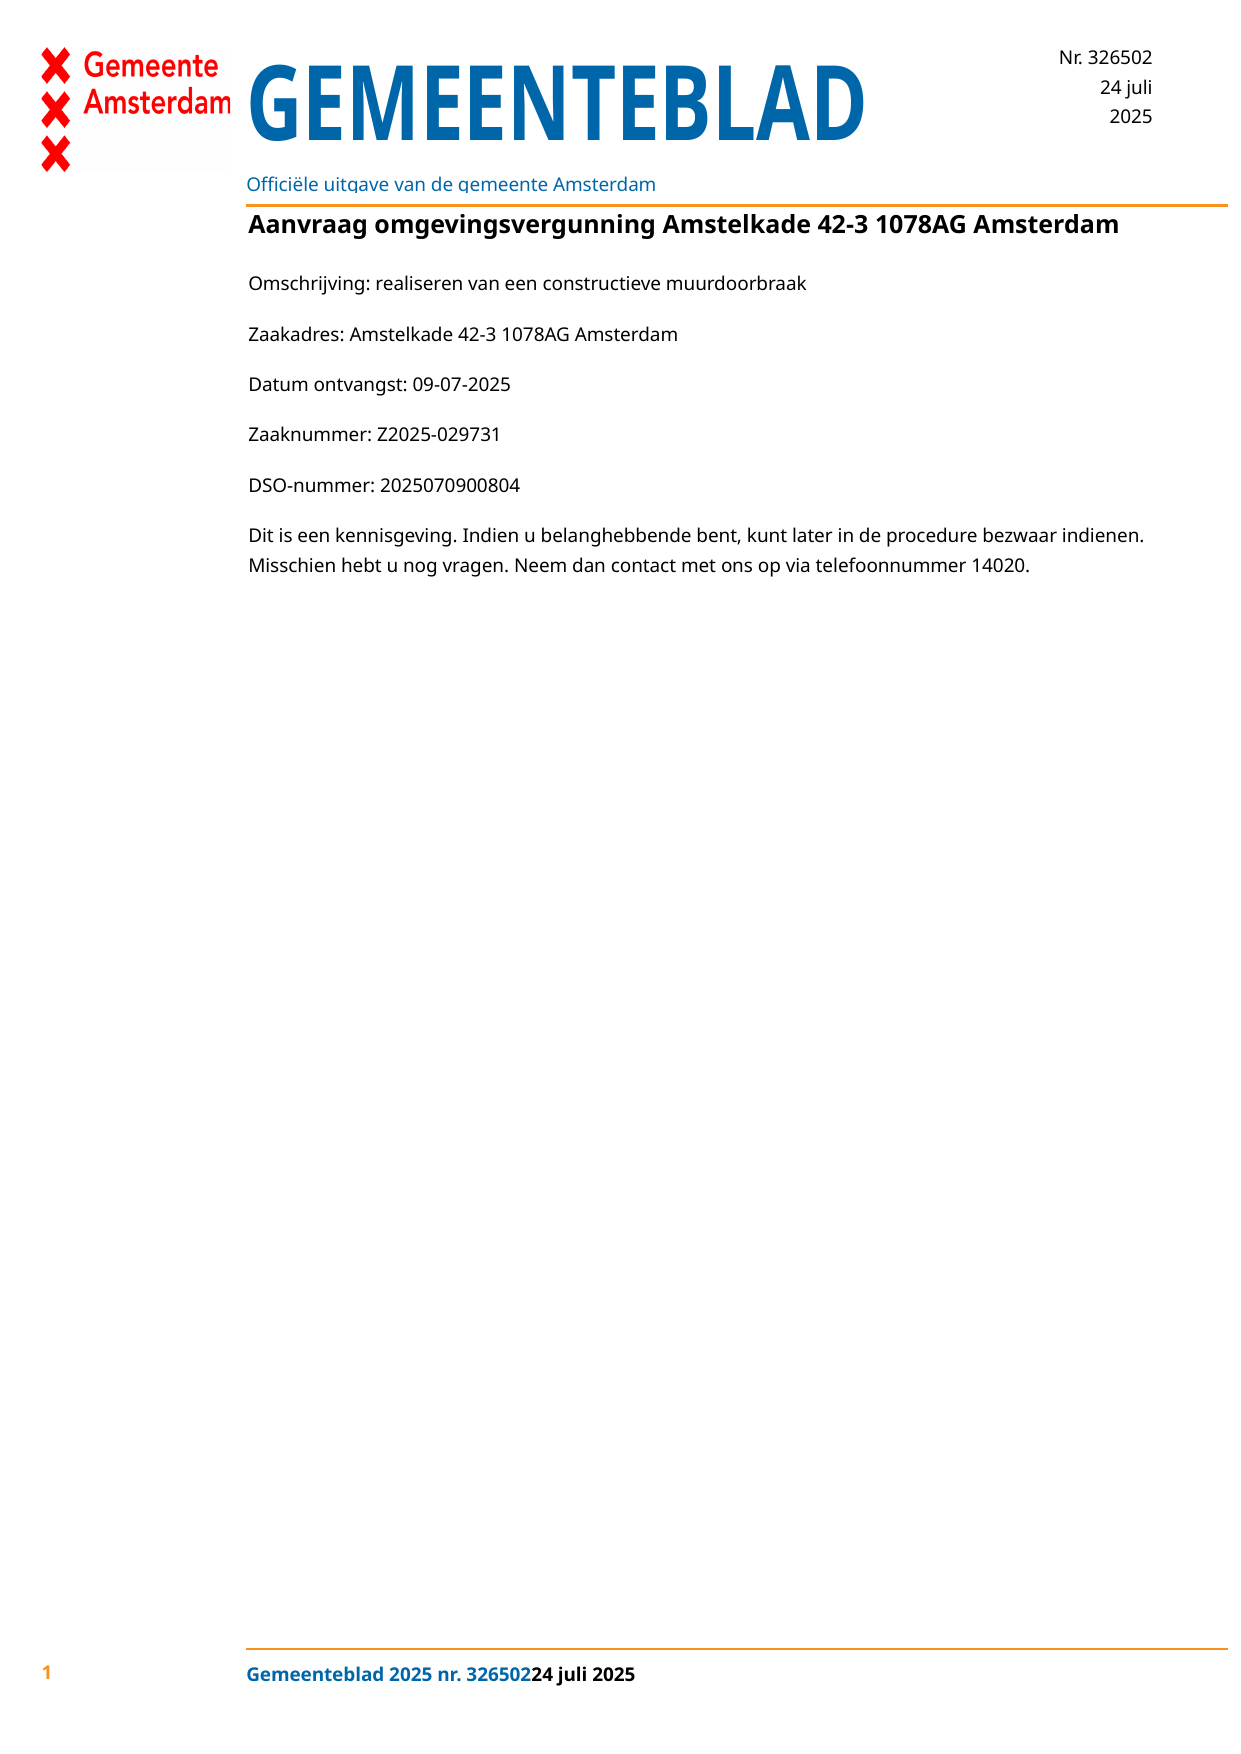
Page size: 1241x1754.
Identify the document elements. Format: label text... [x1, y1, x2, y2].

text Omschrijving: realiseren van een constructieve muurdoorbraak [248, 270, 1152, 296]
picture [41, 47, 231, 172]
text Zaaknummer: Z2025-029731 [248, 422, 1152, 447]
text Datum ontvangst: 09-07-2025 [248, 371, 1152, 397]
text DSO-nummer: 2025070900804 [248, 472, 1152, 498]
text Dit is een kennisgeving. Indien u belanghebbende bent, kunt later in de procedure bezwaar indienen. Misschien hebt u nog vragen. Neem dan contact met ons op via telefoonnummer 14020. [248, 522, 1152, 578]
text Aanvraag omgevingsvergunning Amstelkade 42-3 1078AG Amsterdam [248, 207, 1152, 241]
text Zaakadres: Amstelkade 42-3 1078AG Amsterdam [248, 321, 1152, 346]
